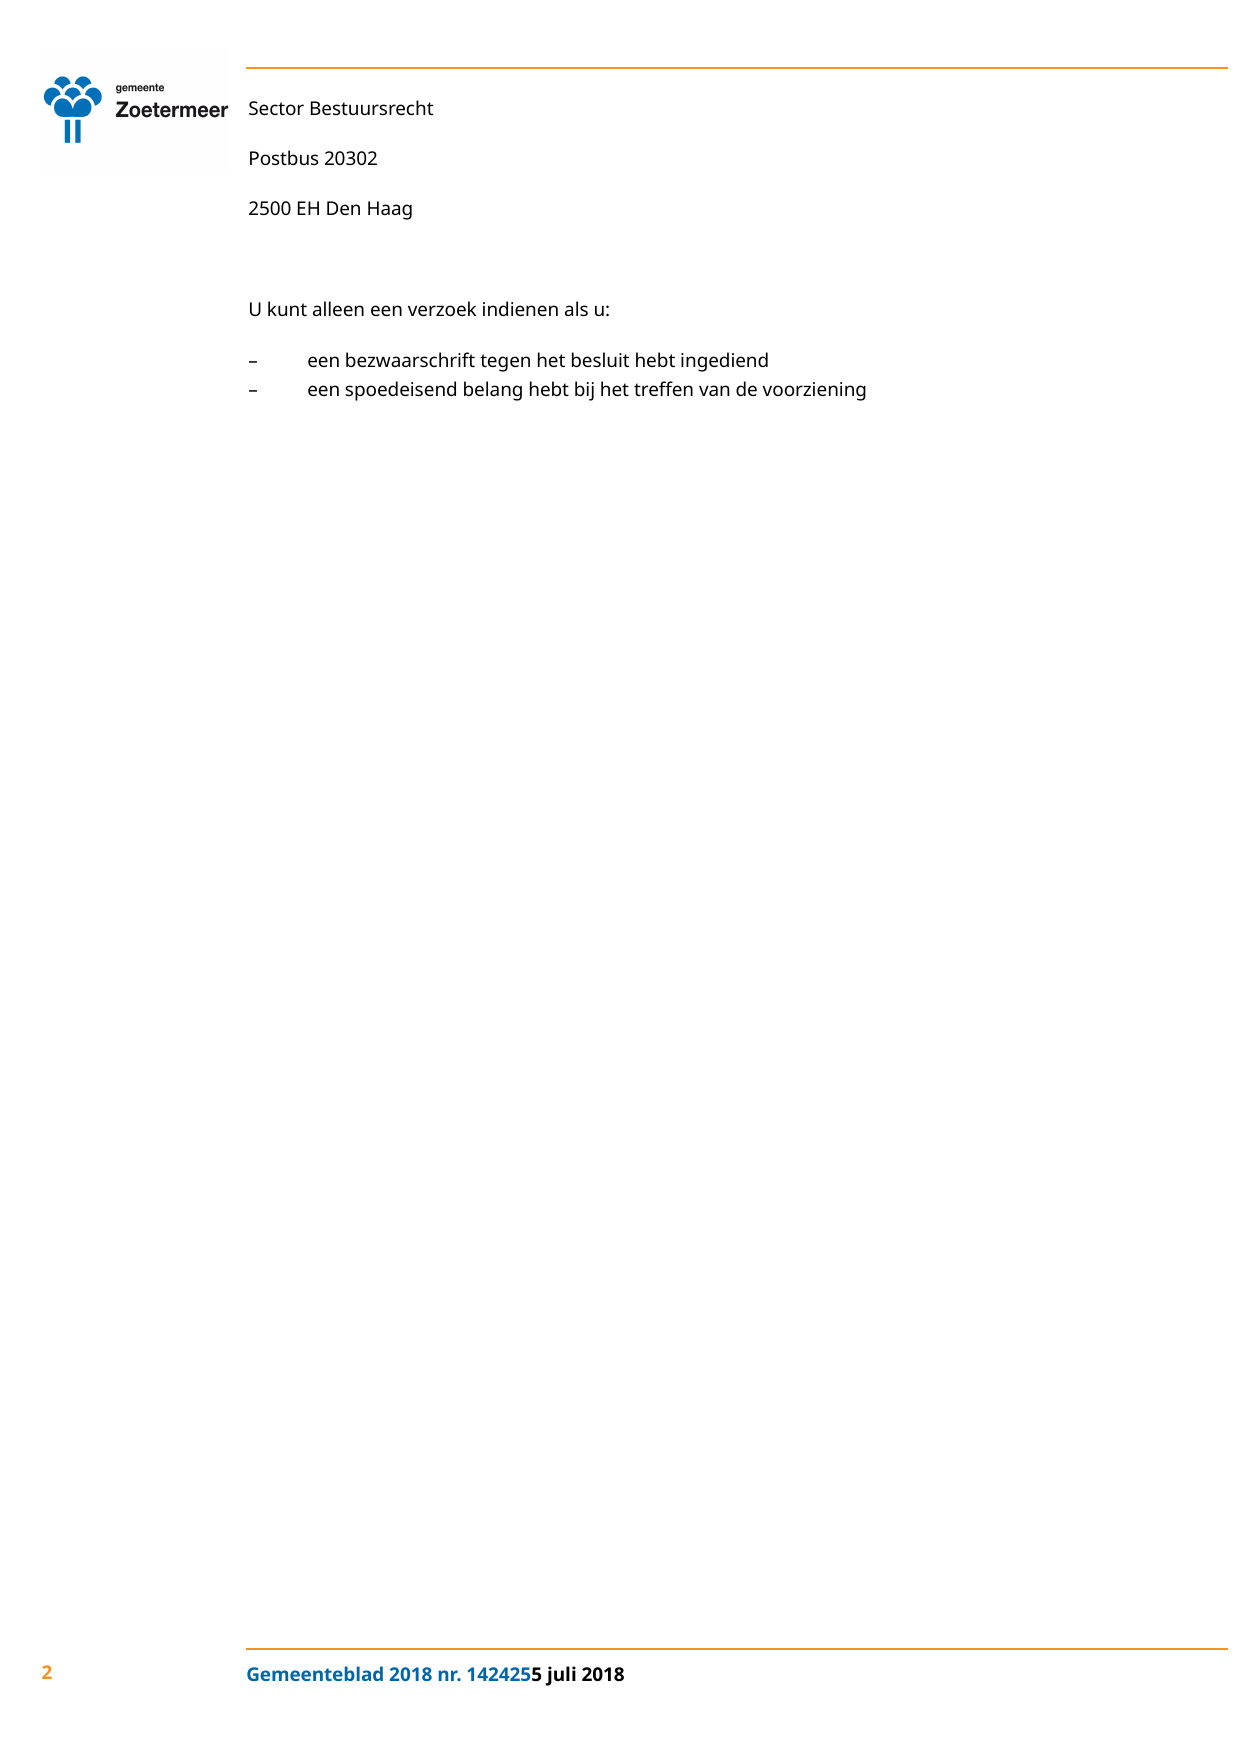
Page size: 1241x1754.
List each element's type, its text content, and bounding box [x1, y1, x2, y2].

list een bezwaarschrift tegen het besluit hebt ingediend [248, 347, 1152, 373]
text Sector Bestuursrecht [248, 95, 1152, 121]
list een spoedeisend belang hebt bij het treffen van de voorziening [248, 376, 1152, 402]
picture [41, 47, 231, 172]
text Postbus 20302 [248, 145, 1152, 171]
text 2500 EH Den Haag [248, 196, 1152, 221]
text U kunt alleen een verzoek indienen als u: [248, 296, 1152, 322]
